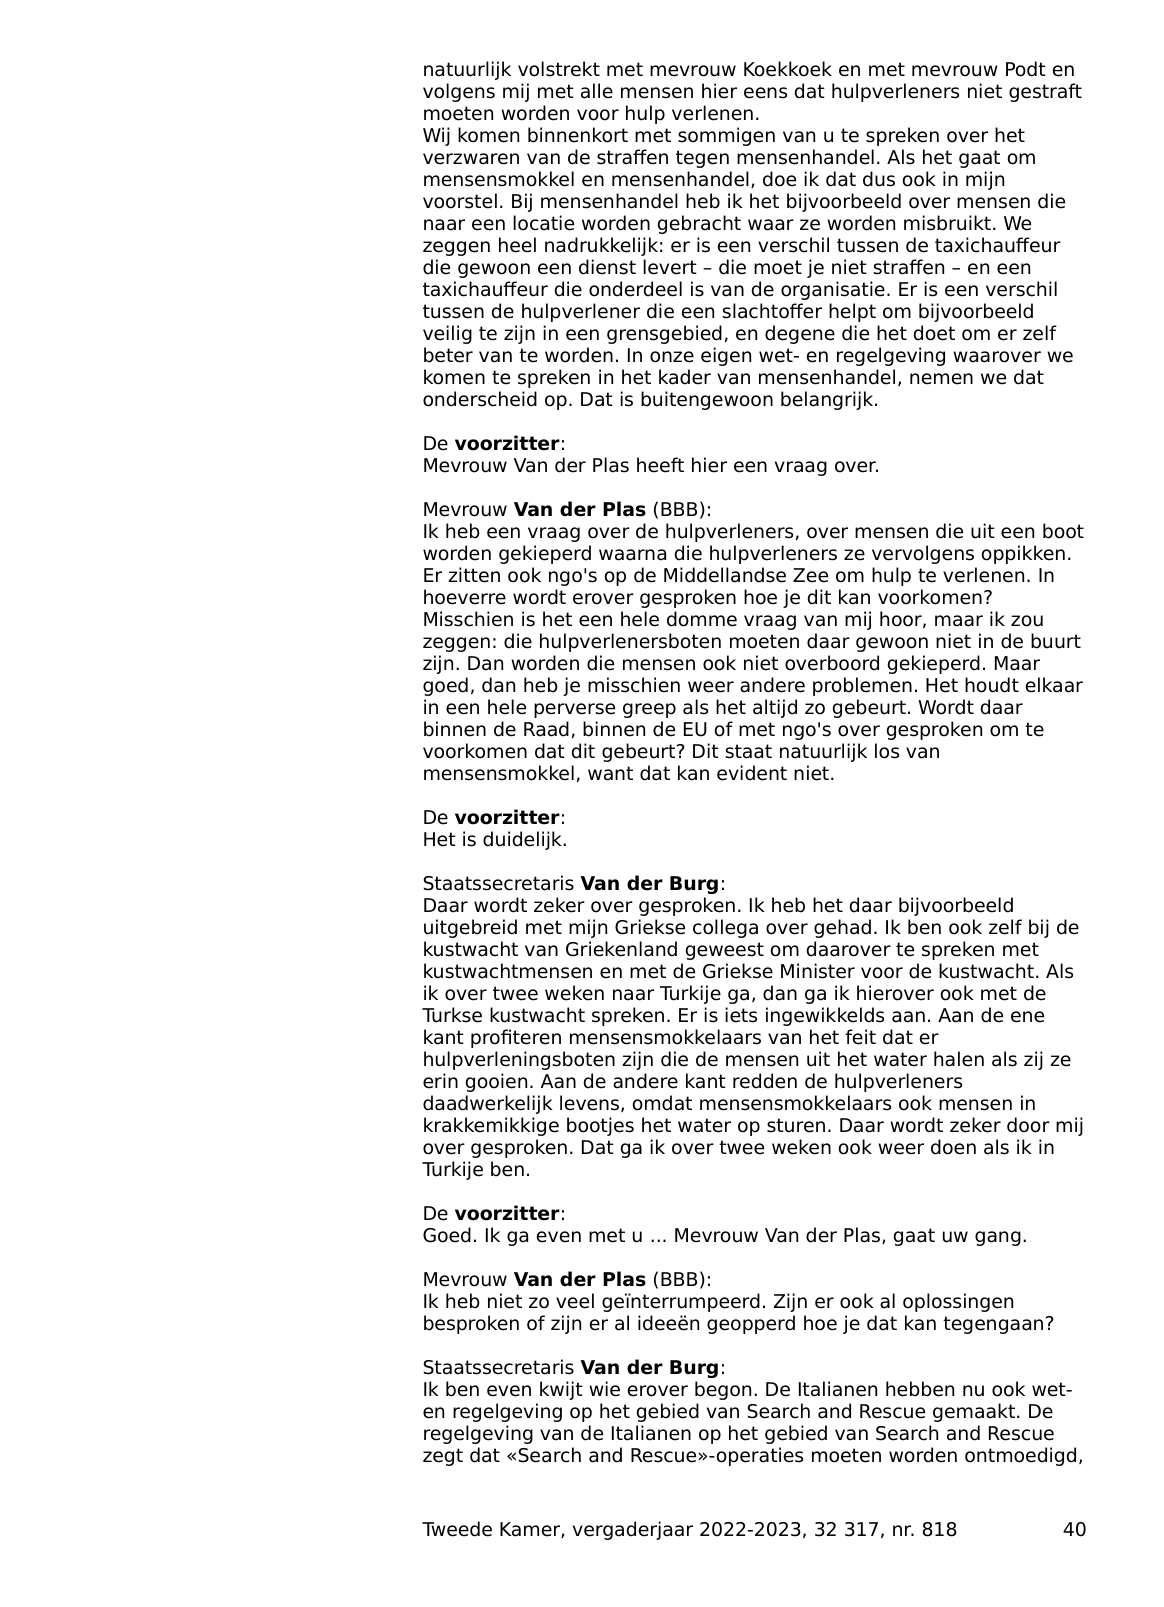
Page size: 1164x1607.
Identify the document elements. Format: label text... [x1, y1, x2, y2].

text De voorzitter: [422, 433, 1087, 455]
text De voorzitter: [422, 807, 1087, 829]
text Mevrouw Van der Plas heeft hier een vraag over. [422, 455, 1087, 477]
text Ik heb niet zo veel geïnterrumpeerd. Zijn er ook al oplossingen besproken of zijn er al ideeën geopperd hoe je dat kan tegengaan? [422, 1291, 1087, 1335]
text Mevrouw Van der Plas (BBB): [422, 499, 1087, 521]
text Het is duidelijk. [422, 829, 1087, 851]
text Wij komen binnenkort met sommigen van u te spreken over het verzwaren van de straffen tegen mensenhandel. Als het gaat om mensensmokkel en mensenhandel, doe ik dat dus ook in mijn voorstel. Bij mensenhandel heb ik het bijvoorbeeld over mensen die naar een locatie worden gebracht waar ze worden misbruikt. We zeggen heel nadrukkelijk: er is een verschil tussen de taxichauffeur die gewoon een dienst levert – die moet je niet straffen – en een taxichauffeur die onderdeel is van de organisatie. Er is een verschil tussen de hulpverlener die een slachtoffer helpt om bijvoorbeeld veilig te zijn in een grensgebied, en degene die het doet om er zelf beter van te worden. In onze eigen wet- en regelgeving waarover we komen te spreken in het kader van mensenhandel, nemen we dat onderscheid op. Dat is buitengewoon belangrijk. [422, 125, 1087, 411]
text Mevrouw Van der Plas (BBB): [422, 1269, 1087, 1291]
text Ik ben even kwijt wie erover begon. De Italianen hebben nu ook wet- en regelgeving op het gebied van Search and Rescue gemaakt. De regelgeving van de Italianen op het gebied van Search and Rescue zegt dat «Search and Rescue»-operaties moeten worden ontmoedigd, [422, 1379, 1087, 1467]
text De voorzitter: [422, 1203, 1087, 1225]
text natuurlijk volstrekt met mevrouw Koekkoek en met mevrouw Podt en volgens mij met alle mensen hier eens dat hulpverleners niet gestraft moeten worden voor hulp verlenen. [422, 59, 1087, 125]
text Goed. Ik ga even met u ... Mevrouw Van der Plas, gaat uw gang. [422, 1225, 1087, 1247]
text Ik heb een vraag over de hulpverleners, over mensen die uit een boot worden gekieperd waarna die hulpverleners ze vervolgens oppikken. Er zitten ook ngo's op de Middellandse Zee om hulp te verlenen. In hoeverre wordt erover gesproken hoe je dit kan voorkomen? Misschien is het een hele domme vraag van mij hoor, maar ik zou zeggen: die hulpverlenersboten moeten daar gewoon niet in de buurt zijn. Dan worden die mensen ook niet overboord gekieperd. Maar goed, dan heb je misschien weer andere problemen. Het houdt elkaar in een hele perverse greep als het altijd zo gebeurt. Wordt daar binnen de Raad, binnen de EU of met ngo's over gesproken om te voorkomen dat dit gebeurt? Dit staat natuurlijk los van mensensmokkel, want dat kan evident niet. [422, 521, 1087, 785]
text Daar wordt zeker over gesproken. Ik heb het daar bijvoorbeeld uitgebreid met mijn Griekse collega over gehad. Ik ben ook zelf bij de kustwacht van Griekenland geweest om daarover te spreken met kustwachtmensen en met de Griekse Minister voor de kustwacht. Als ik over twee weken naar Turkije ga, dan ga ik hierover ook met de Turkse kustwacht spreken. Er is iets ingewikkelds aan. Aan de ene kant profiteren mensensmokkelaars van het feit dat er hulpverleningsboten zijn die de mensen uit het water halen als zij ze erin gooien. Aan de andere kant redden de hulpverleners daadwerkelijk levens, omdat mensensmokkelaars ook mensen in krakkemikkige bootjes het water op sturen. Daar wordt zeker door mij over gesproken. Dat ga ik over twee weken ook weer doen als ik in Turkije ben. [422, 895, 1087, 1181]
text Staatssecretaris Van der Burg: [422, 1357, 1087, 1379]
text Staatssecretaris Van der Burg: [422, 873, 1087, 895]
